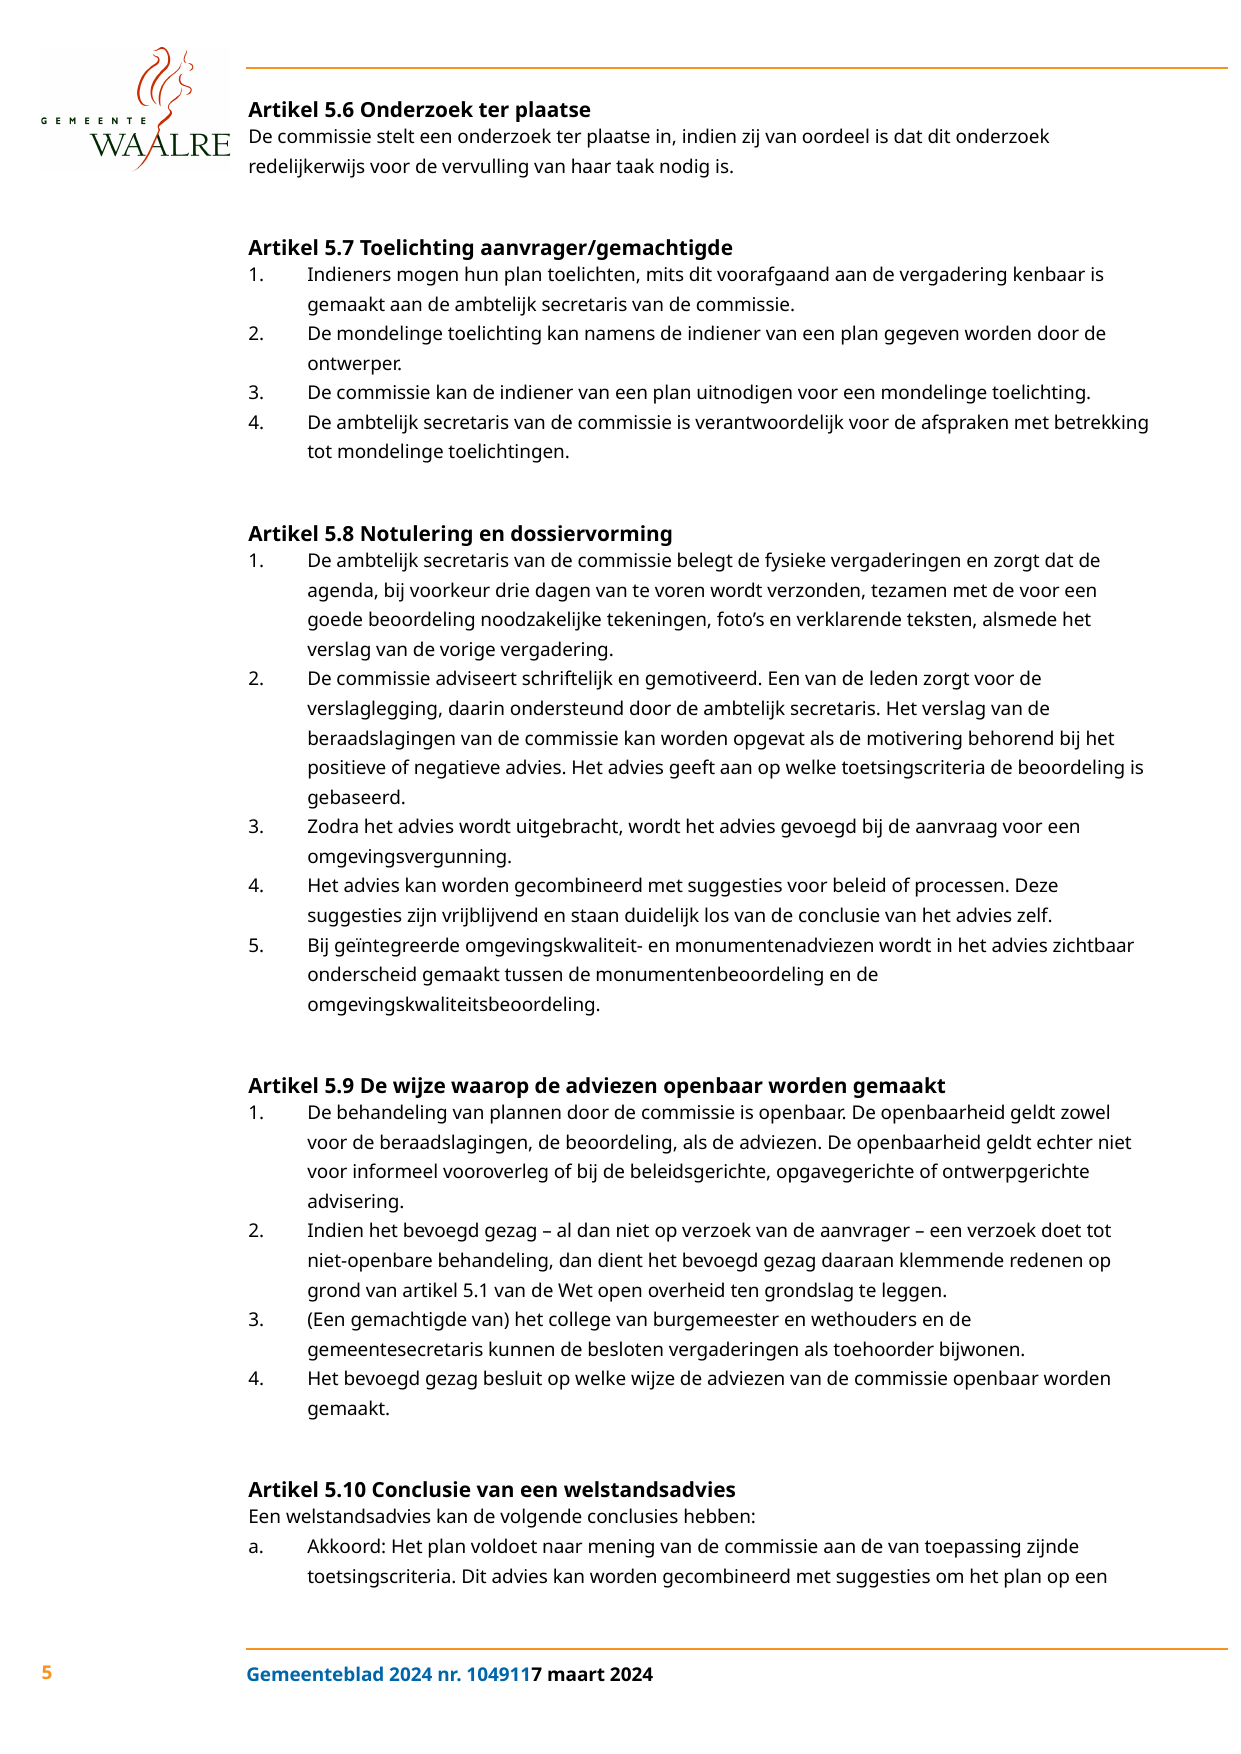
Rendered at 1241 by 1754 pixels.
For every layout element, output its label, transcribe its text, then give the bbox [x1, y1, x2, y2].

list Bij geïntegreerde omgevingskwaliteit- en monumentenadviezen wordt in het advies zichtbaar onderscheid gemaakt tussen de monumentenbeoordeling en de omgevingskwaliteitsbeoordeling. [248, 932, 1152, 1017]
picture [41, 47, 231, 172]
list De commissie kan de indiener van een plan uitnodigen voor een mondelinge toelichting. [248, 379, 1152, 405]
list Akkoord: Het plan voldoet naar mening van de commissie aan de van toepassing zijnde toetsingscriteria. Dit advies kan worden gecombineerd met suggesties om het plan op een [248, 1533, 1152, 1588]
text Artikel 5.9 De wijze waarop de adviezen openbaar worden gemaakt [248, 1071, 1152, 1099]
list De mondelinge toelichting kan namens de indiener van een plan gegeven worden door de ontwerper. [248, 320, 1152, 376]
text De commissie stelt een onderzoek ter plaatse in, indien zij van oordeel is dat dit onderzoek redelijkerwijs voor de vervulling van haar taak nodig is. [248, 123, 1152, 178]
list De ambtelijk secretaris van de commissie is verantwoordelijk voor de afspraken met betrekking tot mondelinge toelichtingen. [248, 409, 1152, 464]
list Zodra het advies wordt uitgebracht, wordt het advies gevoegd bij de aanvraag voor een omgevingsvergunning. [248, 813, 1152, 869]
list Het advies kan worden gecombineerd met suggesties voor beleid of processen. Deze suggesties zijn vrijblijvend en staan duidelijk los van de conclusie van het advies zelf. [248, 873, 1152, 928]
text Artikel 5.8 Notulering en dossiervorming [248, 519, 1152, 547]
list Indieners mogen hun plan toelichten, mits dit voorafgaand aan de vergadering kenbaar is gemaakt aan de ambtelijk secretaris van de commissie. [248, 261, 1152, 317]
list Het bevoegd gezag besluit op welke wijze de adviezen van de commissie openbaar worden gemaakt. [248, 1366, 1152, 1421]
list De ambtelijk secretaris van de commissie belegt de fysieke vergaderingen en zorgt dat de agenda, bij voorkeur drie dagen van te voren wordt verzonden, tezamen met de voor een goede beoordeling noodzakelijke tekeningen, foto’s en verklarende teksten, alsmede het verslag van de vorige vergadering. [248, 547, 1152, 662]
text Artikel 5.6 Onderzoek ter plaatse [248, 95, 1152, 123]
text Artikel 5.7 Toelichting aanvrager/gemachtigde [248, 233, 1152, 261]
list (Een gemachtigde van) het college van burgemeester en wethouders en de gemeentesecretaris kunnen de besloten vergaderingen als toehoorder bijwonen. [248, 1306, 1152, 1362]
list De commissie adviseert schriftelijk en gemotiveerd. Een van de leden zorgt voor de verslaglegging, daarin ondersteund door de ambtelijk secretaris. Het verslag van de beraadslagingen van de commissie kan worden opgevat als de motivering behorend bij het positieve of negatieve advies. Het advies geeft aan op welke toetsingscriteria de beoordeling is gebaseerd. [248, 666, 1152, 809]
text Een welstandsadvies kan de volgende conclusies hebben: [248, 1504, 1152, 1529]
text Artikel 5.10 Conclusie van een welstandsadvies [248, 1475, 1152, 1504]
list Indien het bevoegd gezag – al dan niet op verzoek van de aanvrager – een verzoek doet tot niet-openbare behandeling, dan dient het bevoegd gezag daaraan klemmende redenen op grond van artikel 5.1 van de Wet open overheid ten grondslag te leggen. [248, 1218, 1152, 1303]
list De behandeling van plannen door de commissie is openbaar. De openbaarheid geldt zowel voor de beraadslagingen, de beoordeling, als de adviezen. De openbaarheid geldt echter niet voor informeel vooroverleg of bij de beleidsgerichte, opgavegerichte of ontwerpgerichte advisering. [248, 1099, 1152, 1214]
